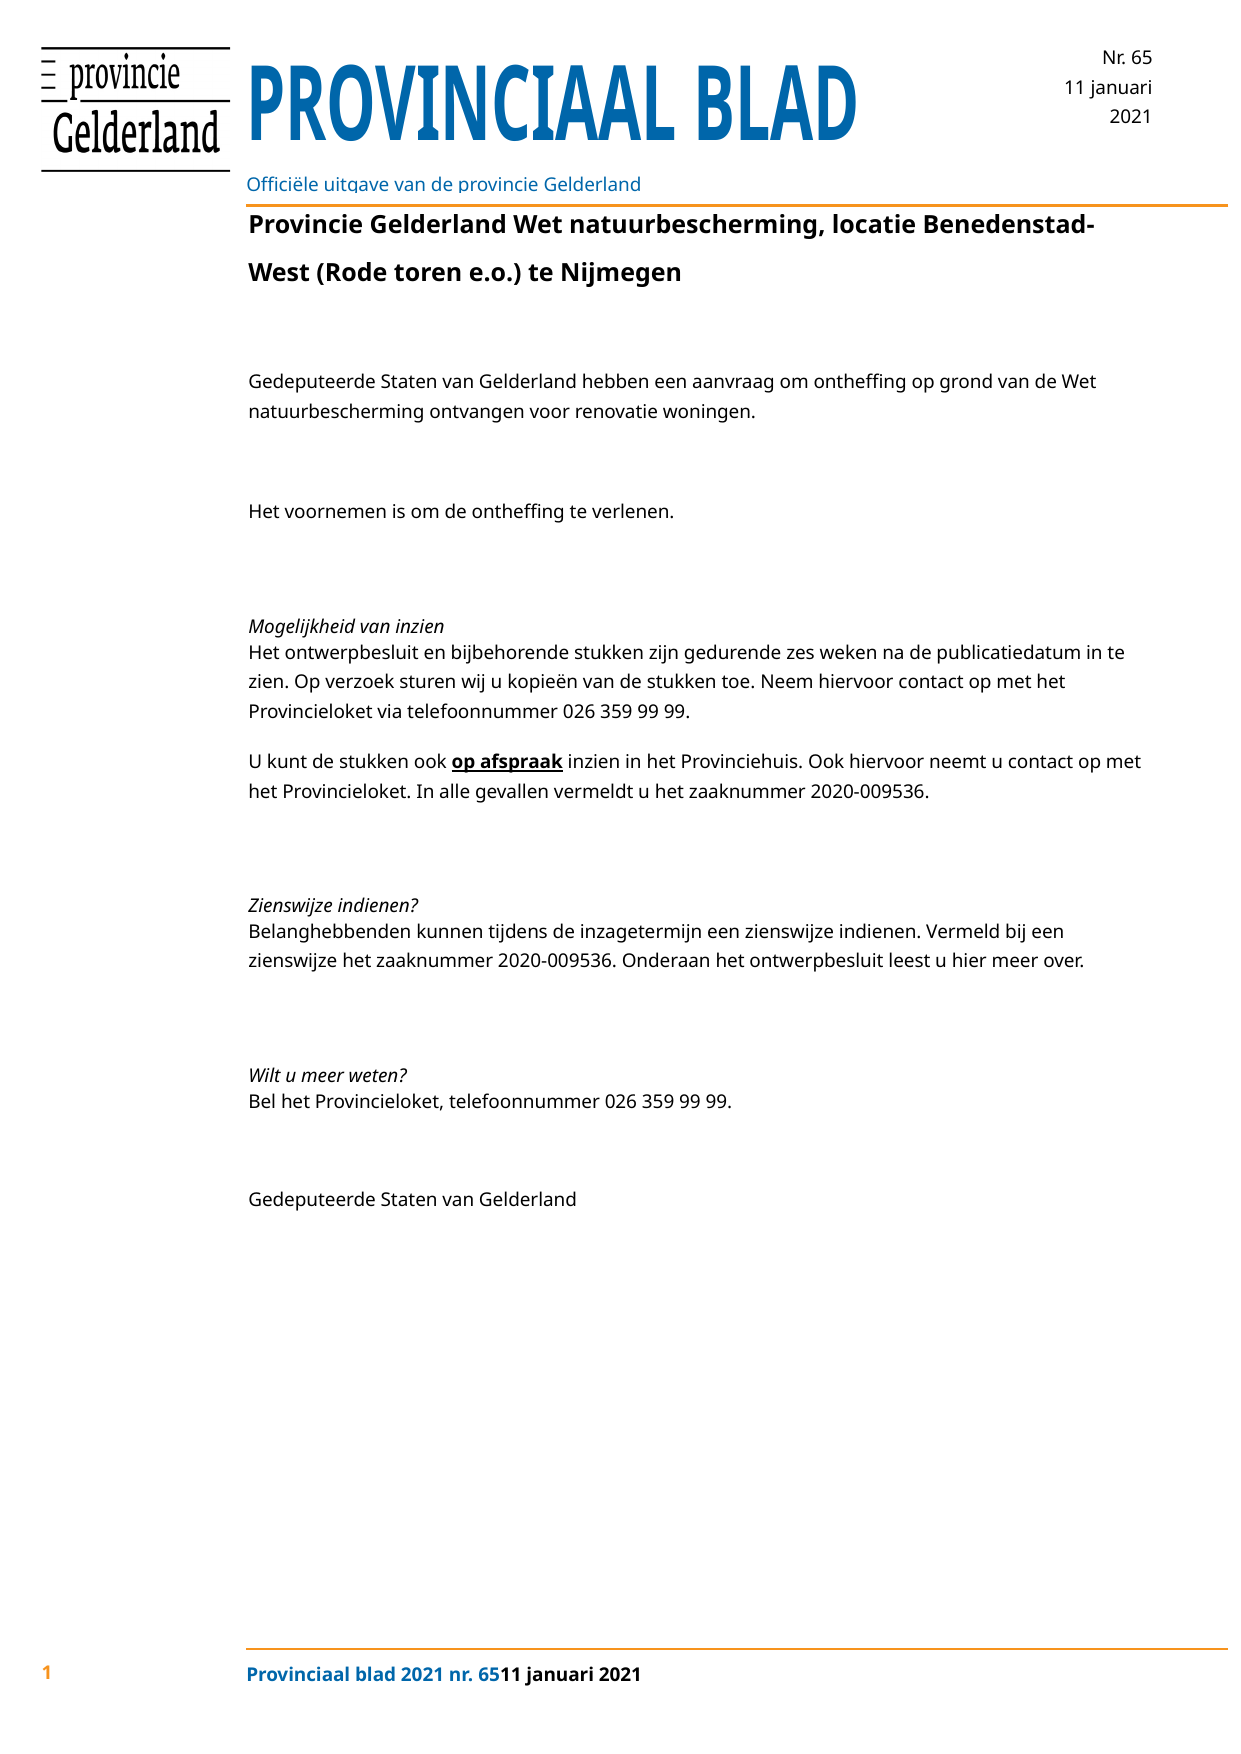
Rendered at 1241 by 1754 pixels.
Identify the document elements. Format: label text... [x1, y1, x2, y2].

text Provincie Gelderland Wet natuurbescherming, locatie Benedenstad-West (Rode toren e.o.) te Nijmegen [248, 207, 1152, 288]
text Mogelijkheid van inzien [248, 613, 1152, 639]
text U kunt de stukken ook op afspraak inzien in het Provinciehuis. Ook hiervoor neemt u contact op met het Provincieloket. In alle gevallen vermeldt u het zaaknummer 2020-009536. [248, 748, 1152, 804]
text Bel het Provincieloket, telefoonnummer 026 359 99 99. [248, 1088, 1152, 1113]
text Het voornemen is om de ontheffing te verlenen. [248, 499, 1152, 524]
text Wilt u meer weten? [248, 1062, 1152, 1088]
text Zienswijze indienen? [248, 892, 1152, 918]
text Het ontwerpbesluit en bijbehorende stukken zijn gedurende zes weken na de publicatiedatum in te zien. Op verzoek sturen wij u kopieën van de stukken toe. Neem hiervoor contact op met het Provincieloket via telefoonnummer 026 359 99 99. [248, 639, 1152, 724]
text Belanghebbenden kunnen tijdens de inzagetermijn een zienswijze indienen. Vermeld bij een zienswijze het zaaknummer 2020-009536. Onderaan het ontwerpbesluit leest u hier meer over. [248, 918, 1152, 973]
text Gedeputeerde Staten van Gelderland [248, 1186, 1152, 1212]
text Gedeputeerde Staten van Gelderland hebben een aanvraag om ontheffing op grond van de Wet natuurbescherming ontvangen voor renovatie woningen. [248, 368, 1152, 424]
picture [41, 47, 231, 172]
